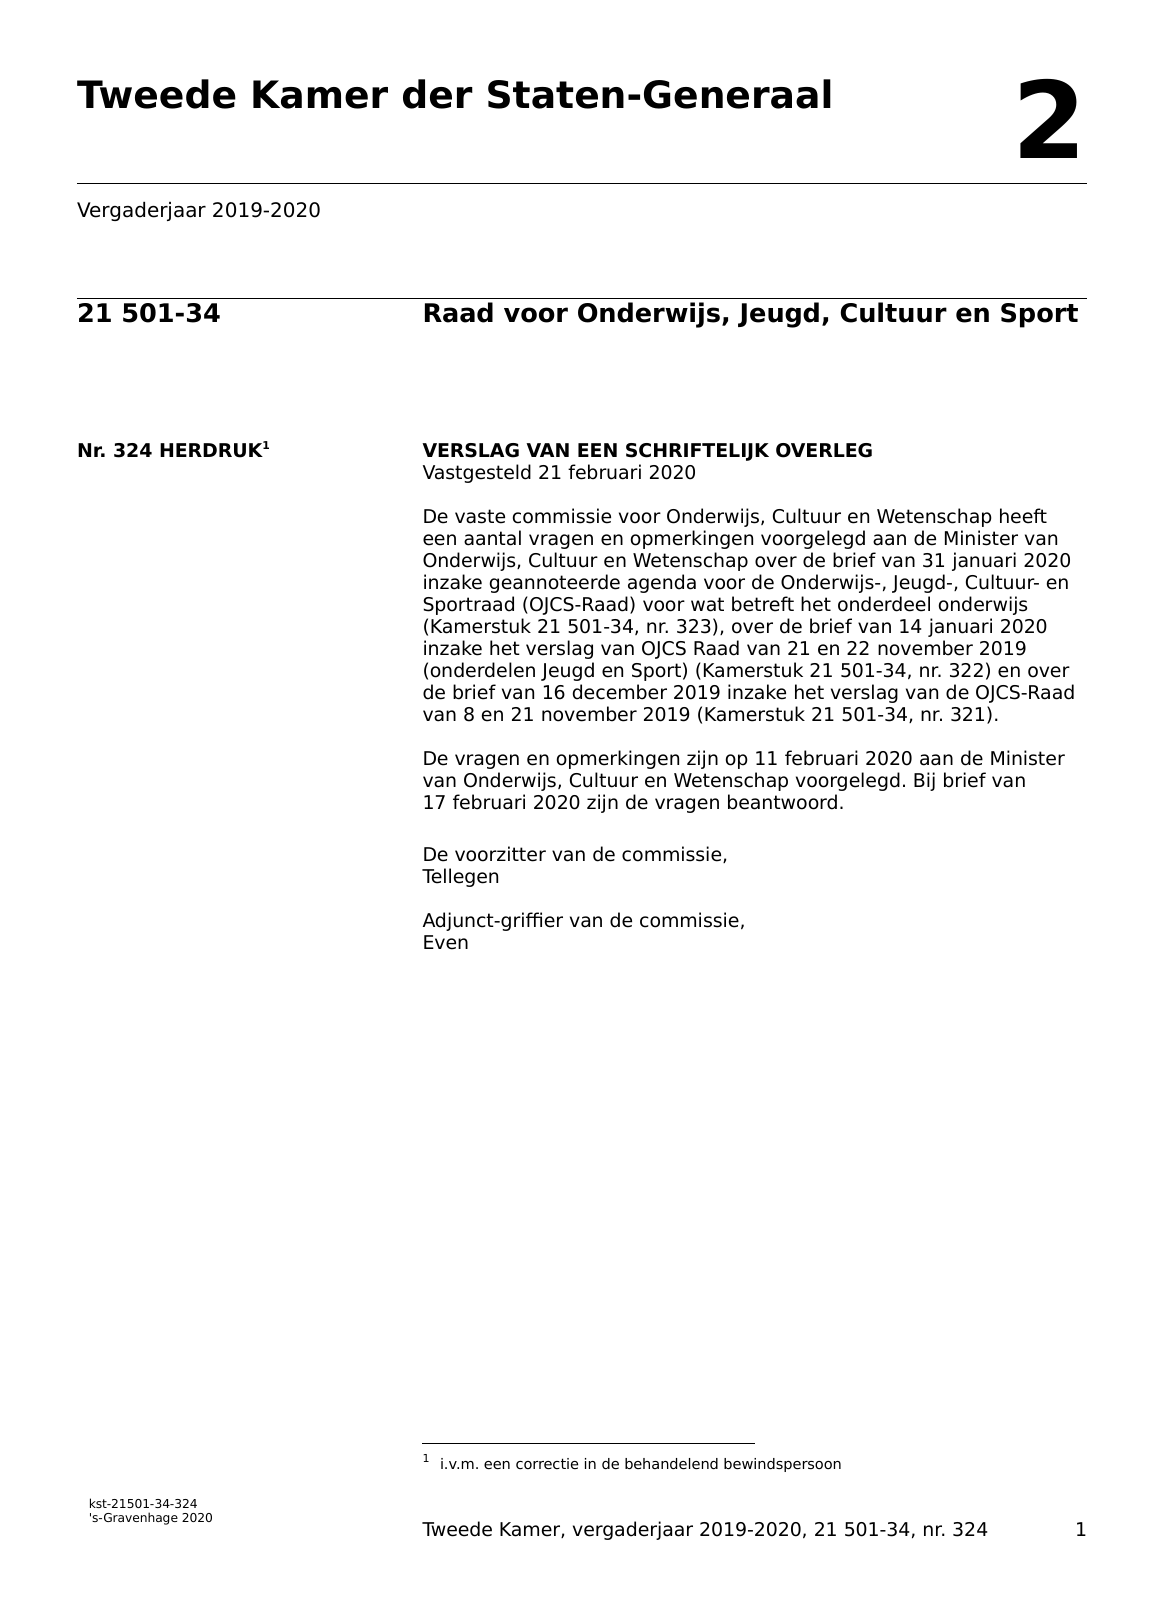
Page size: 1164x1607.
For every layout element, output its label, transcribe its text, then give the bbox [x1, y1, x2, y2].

text 's-Gravenhage 2020 [88, 1511, 323, 1525]
text De vragen en opmerkingen zijn op 11 februari 2020 aan de Minister van Onderwijs, Cultuur en Wetenschap voorgelegd. Bij brief van 17 februari 2020 zijn de vragen beantwoord. [422, 748, 1087, 814]
text Adjunct-griffier van de commissie, Even [422, 910, 1087, 954]
table_header Tweede Kamer der Staten-Generaal [77, 59, 886, 183]
text i.v.m. een correctie in de behandelend bewindspersoon [422, 1452, 1087, 1474]
table_header 2 [886, 59, 1087, 183]
text De vaste commissie voor Onderwijs, Cultuur en Wetenschap heeft een aantal vragen en opmerkingen voorgelegd aan de Minister van Onderwijs, Cultuur en Wetenschap over de brief van 31 januari 2020 inzake geannoteerde agenda voor de Onderwijs-, Jeugd-, Cultuur- en Sportraad (OJCS-Raad) voor wat betreft het onderdeel onderwijs (Kamerstuk 21 501-34, nr. 323), over de brief van 14 januari 2020 inzake het verslag van OJCS Raad van 21 en 22 november 2019 (onderdelen Jeugd en Sport) (Kamerstuk 21 501-34, nr. 322) en over de brief van 16 december 2019 inzake het verslag van de OJCS-Raad van 8 en 21 november 2019 (Kamerstuk 21 501-34, nr. 321). [422, 506, 1087, 726]
table_cell Vergaderjaar 2019-2020 [77, 184, 1087, 298]
text kst-21501-34-324 [88, 1497, 323, 1511]
text De voorzitter van de commissie, Tellegen [422, 844, 1087, 888]
text Vastgesteld 21 februari 2020 [422, 462, 1087, 484]
subtitle 21 501-34 Raad voor Onderwijs, Jeugd, Cultuur en Sport [77, 299, 1087, 329]
subtitle Nr. 324 HERDRUK VERSLAG VAN EEN SCHRIFTELIJK OVERLEG [77, 440, 1087, 462]
